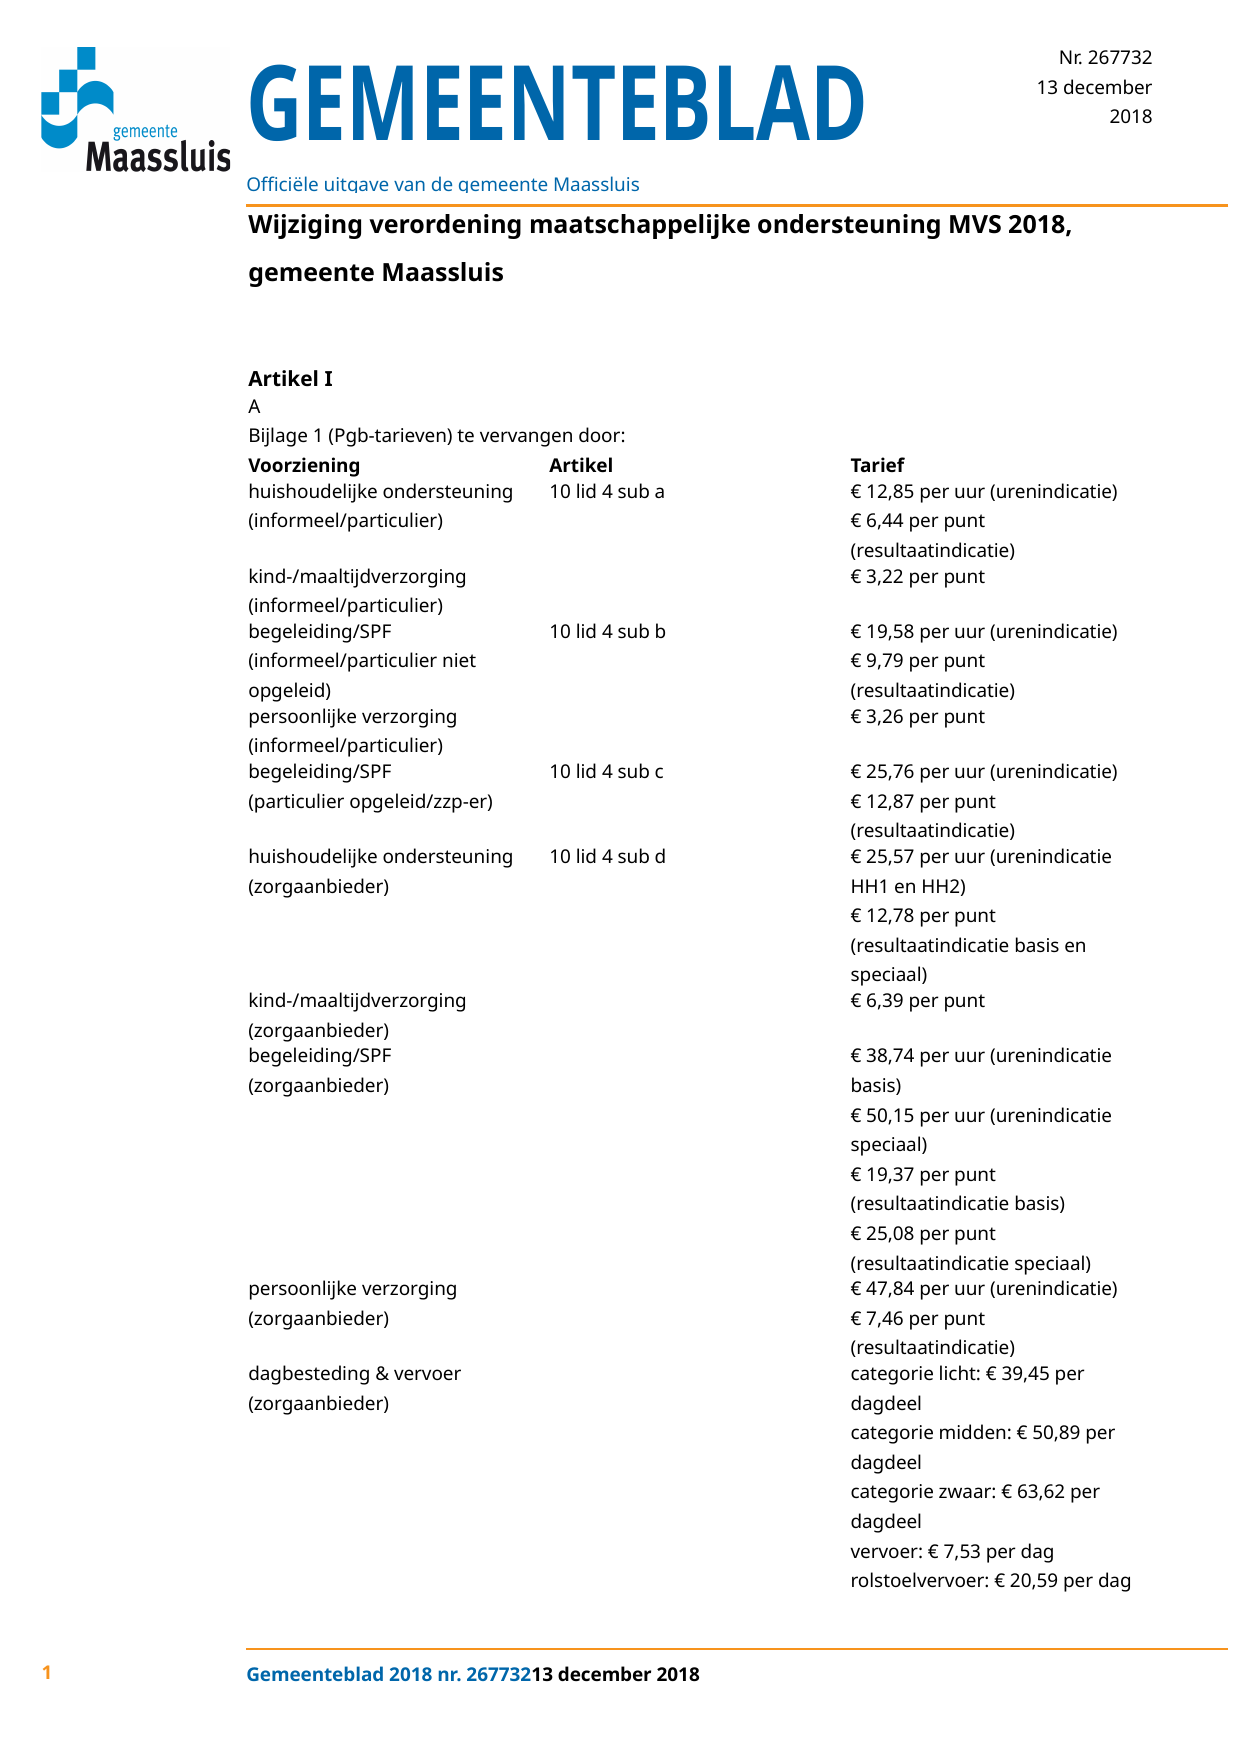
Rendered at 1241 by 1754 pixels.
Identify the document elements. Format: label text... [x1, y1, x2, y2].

table_header Voorziening [248, 452, 549, 478]
table_cell begeleiding/SPF (zorgaanbieder) [248, 1043, 549, 1275]
table_cell huishoudelijke ondersteuning (zorgaanbieder) [248, 843, 549, 987]
text Artikel I [248, 364, 1152, 393]
table_cell 10 lid 4 sub a [549, 478, 850, 618]
text Wijziging verordening maatschappelijke ondersteuning MVS 2018, gemeente Maassluis [248, 207, 1152, 288]
table_cell persoonlijke verzorging (zorgaanbieder) [248, 1275, 549, 1360]
text A [248, 393, 1152, 419]
table_cell 10 lid 4 sub b [549, 618, 850, 758]
table_cell begeleiding/SPF (particulier opgeleid/zzp-er) [248, 758, 549, 843]
table_header Artikel [549, 452, 850, 478]
table_cell € 38,74 per uur (urenindicatie basis) € 50,15 per uur (urenindicatie speciaal) € 19,37 per punt (resultaatindicatie basis) € 25,08 per punt (resultaatindicatie speciaal) [850, 1043, 1152, 1275]
table_cell kind-/maaltijdverzorging (informeel/particulier) [248, 563, 549, 618]
table_cell € 12,85 per uur (urenindicatie) € 6,44 per punt (resultaatindicatie) [850, 478, 1152, 563]
text Bijlage 1 (Pgb-tarieven) te vervangen door: [248, 422, 1152, 448]
table_cell € 19,58 per uur (urenindicatie) € 9,79 per punt (resultaatindicatie) [850, 618, 1152, 703]
table_cell € 47,84 per uur (urenindicatie) € 7,46 per punt (resultaatindicatie) [850, 1275, 1152, 1360]
table_cell begeleiding/SPF (informeel/particulier niet opgeleid) [248, 618, 549, 703]
table_cell € 25,76 per uur (urenindicatie) € 12,87 per punt (resultaatindicatie) [850, 758, 1152, 843]
table_cell € 6,39 per punt [850, 987, 1152, 1043]
table_cell € 25,57 per uur (urenindicatie HH1 en HH2) € 12,78 per punt (resultaatindicatie basis en speciaal) [850, 843, 1152, 987]
table_cell € 3,22 per punt [850, 563, 1152, 618]
table_cell persoonlijke verzorging (informeel/particulier) [248, 703, 549, 758]
picture [41, 47, 231, 172]
table_cell categorie licht: € 39,45 per dagdeel categorie midden: € 50,89 per dagdeel categorie zwaar: € 63,62 per dagdeel vervoer: € 7,53 per dag rolstoelvervoer: € 20,59 per dag [850, 1360, 1152, 1593]
table_header Tarief [850, 452, 1152, 478]
table_cell huishoudelijke ondersteuning (informeel/particulier) [248, 478, 549, 563]
picture [41, 47, 77, 92]
table_cell 10 lid 4 sub c [549, 758, 850, 843]
table_cell 10 lid 4 sub d [549, 843, 850, 1593]
table_cell dagbesteding & vervoer (zorgaanbieder) [248, 1360, 549, 1593]
table_cell kind-/maaltijdverzorging (zorgaanbieder) [248, 987, 549, 1043]
table_cell € 3,26 per punt [850, 703, 1152, 758]
